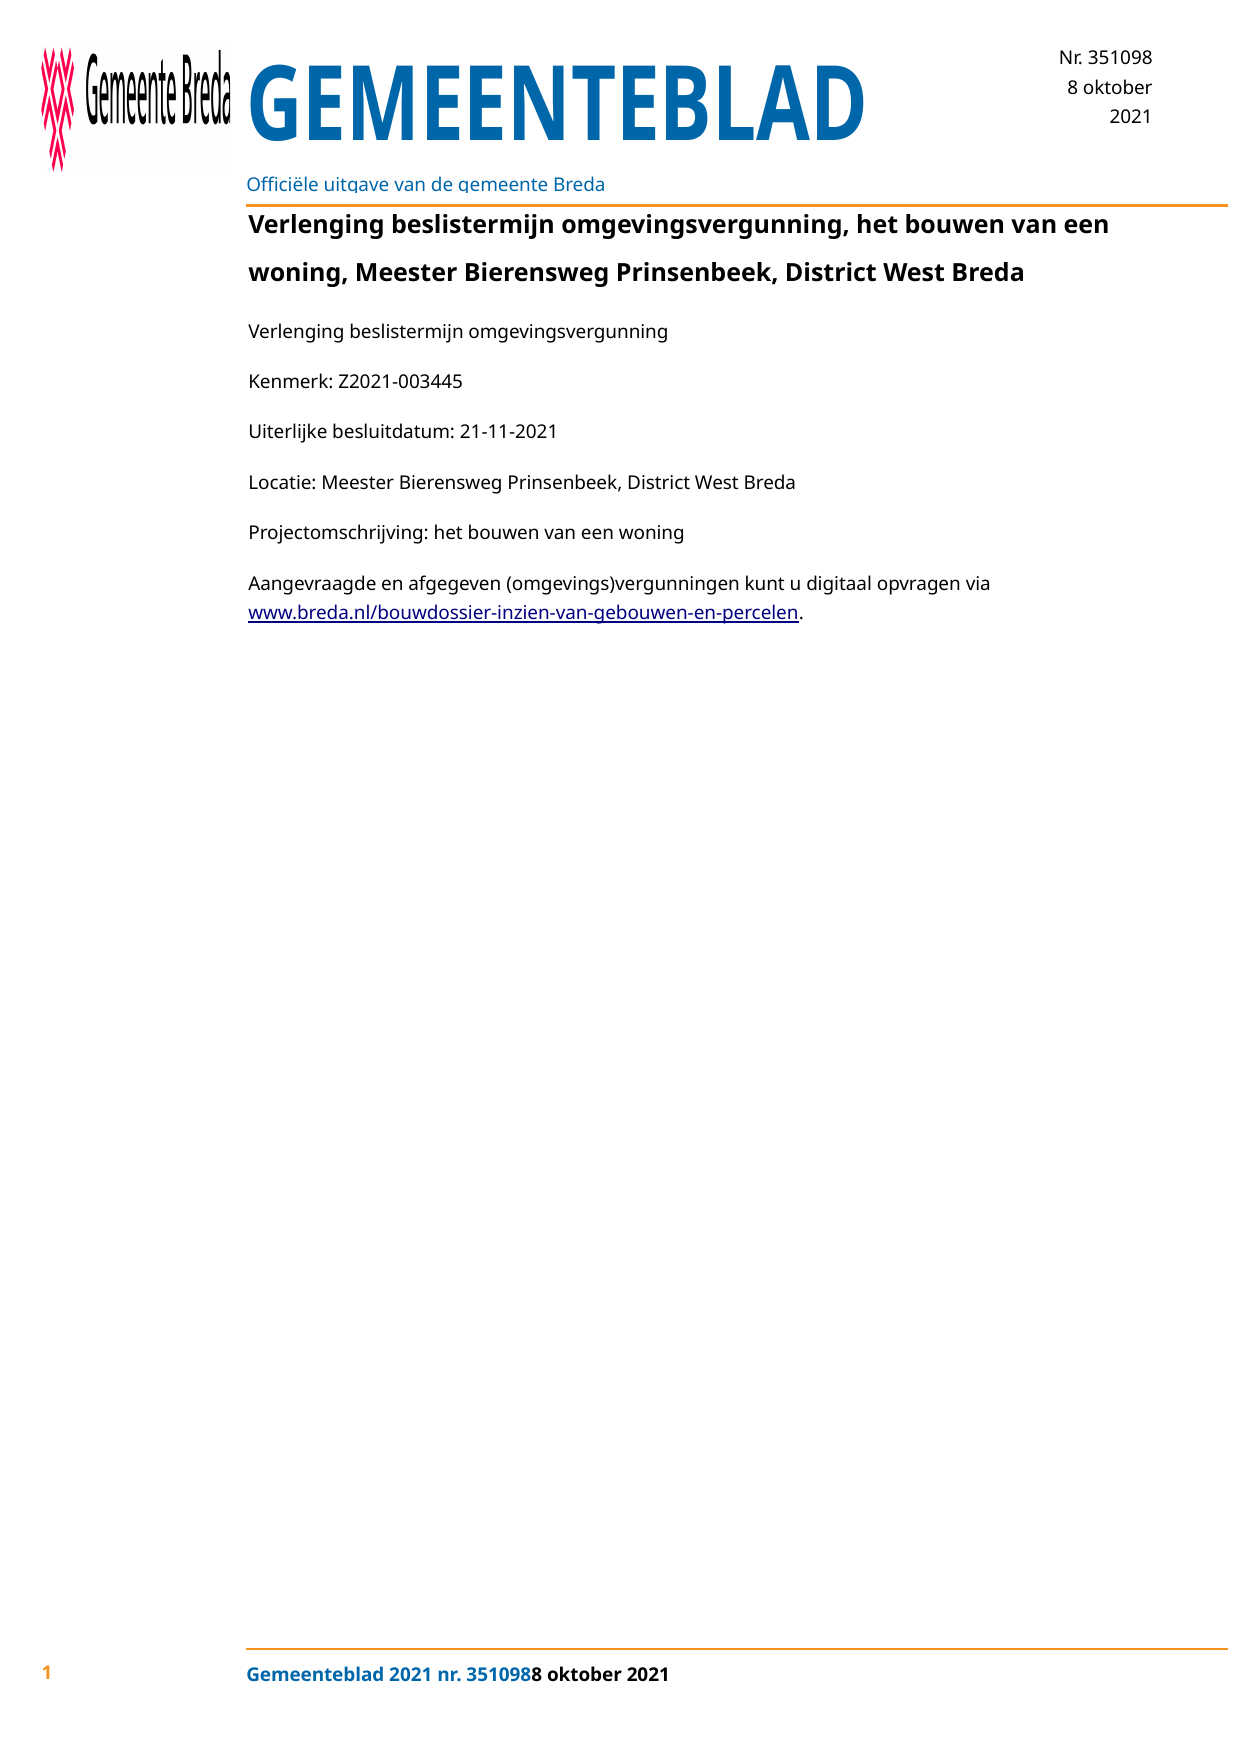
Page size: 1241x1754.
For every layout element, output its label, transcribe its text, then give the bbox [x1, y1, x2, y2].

text Uiterlijke besluitdatum: 21-11-2021 [248, 419, 1152, 444]
text Verlenging beslistermijn omgevingsvergunning [248, 318, 1152, 344]
text Locatie: Meester Bierensweg Prinsenbeek, District West Breda [248, 469, 1152, 495]
text Verlenging beslistermijn omgevingsvergunning, het bouwen van een woning, Meester Bierensweg Prinsenbeek, District West Breda [248, 207, 1152, 288]
text Kenmerk: Z2021-003445 [248, 368, 1152, 394]
picture [41, 47, 231, 172]
text Projectomschrijving: het bouwen van een woning [248, 519, 1152, 545]
text Aangevraagde en afgegeven (omgevings)vergunningen kunt u digitaal opvragen via www.breda.nl/bouwdossier-inzien-van-gebouwen-en-percelen. [248, 570, 1152, 625]
